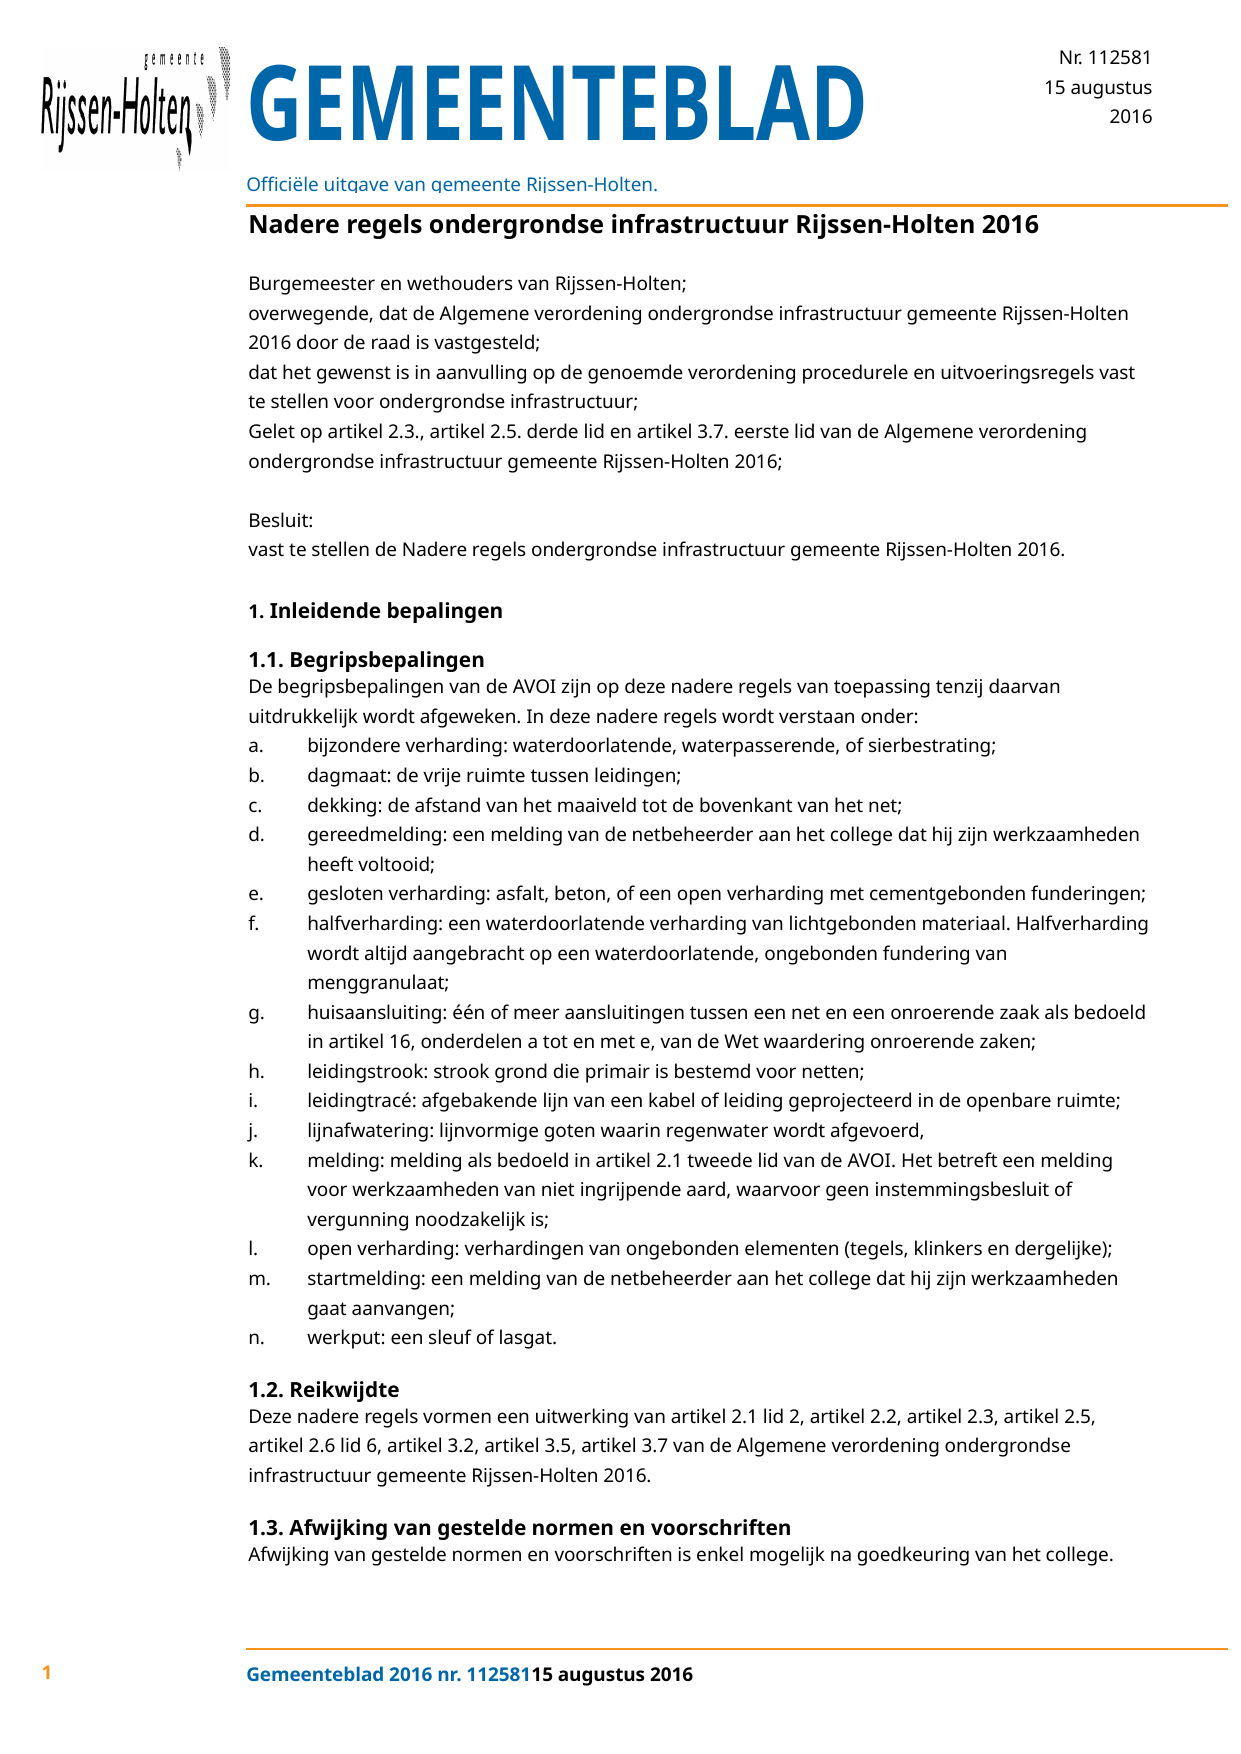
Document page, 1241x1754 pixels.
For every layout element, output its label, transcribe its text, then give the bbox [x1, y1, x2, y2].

list bijzondere verharding: waterdoorlatende, waterpasserende, of sierbestrating; [248, 733, 1152, 758]
text Nadere regels ondergrondse infrastructuur Rijssen-Holten 2016 [248, 207, 1152, 241]
text Besluit: [248, 507, 1152, 533]
list dekking: de afstand van het maaiveld tot de bovenkant van het net; [248, 792, 1152, 817]
text Deze nadere regels vormen een uitwerking van artikel 2.1 lid 2, artikel 2.2, artikel 2.3, artikel 2.5, artikel 2.6 lid 6, artikel 3.2, artikel 3.5, artikel 3.7 van de Algemene verordening ondergrondse infrastructuur gemeente Rijssen-Holten 2016. [248, 1403, 1152, 1488]
list halfverharding: een waterdoorlatende verharding van lichtgebonden materiaal. Halfverharding wordt altijd aangebracht op een waterdoorlatende, ongebonden fundering van menggranulaat; [248, 910, 1152, 995]
text De begripsbepalingen van de AVOI zijn op deze nadere regels van toepassing tenzij daarvan uitdrukkelijk wordt afgeweken. In deze nadere regels wordt verstaan onder: [248, 673, 1152, 729]
list leidingtracé: afgebakende lijn van een kabel of leiding geprojecteerd in de openbare ruimte; [248, 1088, 1152, 1113]
text 1.3. Afwijking van gestelde normen en voorschriften [248, 1513, 1152, 1541]
list gereedmelding: een melding van de netbeheerder aan het college dat hij zijn werkzaamheden heeft voltooid; [248, 821, 1152, 877]
list leidingstrook: strook grond die primair is bestemd voor netten; [248, 1058, 1152, 1084]
list open verharding: verhardingen van ongebonden elementen (tegels, klinkers en dergelijke); [248, 1236, 1152, 1261]
text vast te stellen de Nadere regels ondergrondse infrastructuur gemeente Rijssen-Holten 2016. [248, 537, 1152, 562]
list werkput: een sleuf of lasgat. [248, 1324, 1152, 1350]
list melding: melding als bedoeld in artikel 2.1 tweede lid van de AVOI. Het betreft een melding voor werkzaamheden van niet ingrijpende aard, waarvoor geen instemmingsbesluit of vergunning noodzakelijk is; [248, 1147, 1152, 1232]
text Gelet op artikel 2.3., artikel 2.5. derde lid en artikel 3.7. eerste lid van de Algemene verordening ondergrondse infrastructuur gemeente Rijssen-Holten 2016; [248, 418, 1152, 473]
text Afwijking van gestelde normen en voorschriften is enkel mogelijk na goedkeuring van het college. [248, 1541, 1152, 1567]
text Burgemeester en wethouders van Rijssen-Holten; [248, 270, 1152, 296]
text 1.1. Begripsbepalingen [248, 645, 1152, 673]
text overwegende, dat de Algemene verordening ondergrondse infrastructuur gemeente Rijssen-Holten 2016 door de raad is vastgesteld; [248, 300, 1152, 355]
list lijnafwatering: lijnvormige goten waarin regenwater wordt afgevoerd, [248, 1117, 1152, 1143]
text dat het gewenst is in aanvulling op de genoemde verordening procedurele en uitvoeringsregels vast te stellen voor ondergrondse infrastructuur; [248, 359, 1152, 414]
list huisaansluiting: één of meer aansluitingen tussen een net en een onroerende zaak als bedoeld in artikel 16, onderdelen a tot en met e, van de Wet waardering onroerende zaken; [248, 999, 1152, 1054]
list dagmaat: de vrije ruimte tussen leidingen; [248, 762, 1152, 788]
text 1. Inleidende bepalingen [248, 596, 1152, 624]
list gesloten verharding: asfalt, beton, of een open verharding met cementgebonden funderingen; [248, 881, 1152, 906]
list startmelding: een melding van de netbeheerder aan het college dat hij zijn werkzaamheden gaat aanvangen; [248, 1265, 1152, 1320]
picture [41, 47, 231, 172]
text 1.2. Reikwijdte [248, 1375, 1152, 1403]
